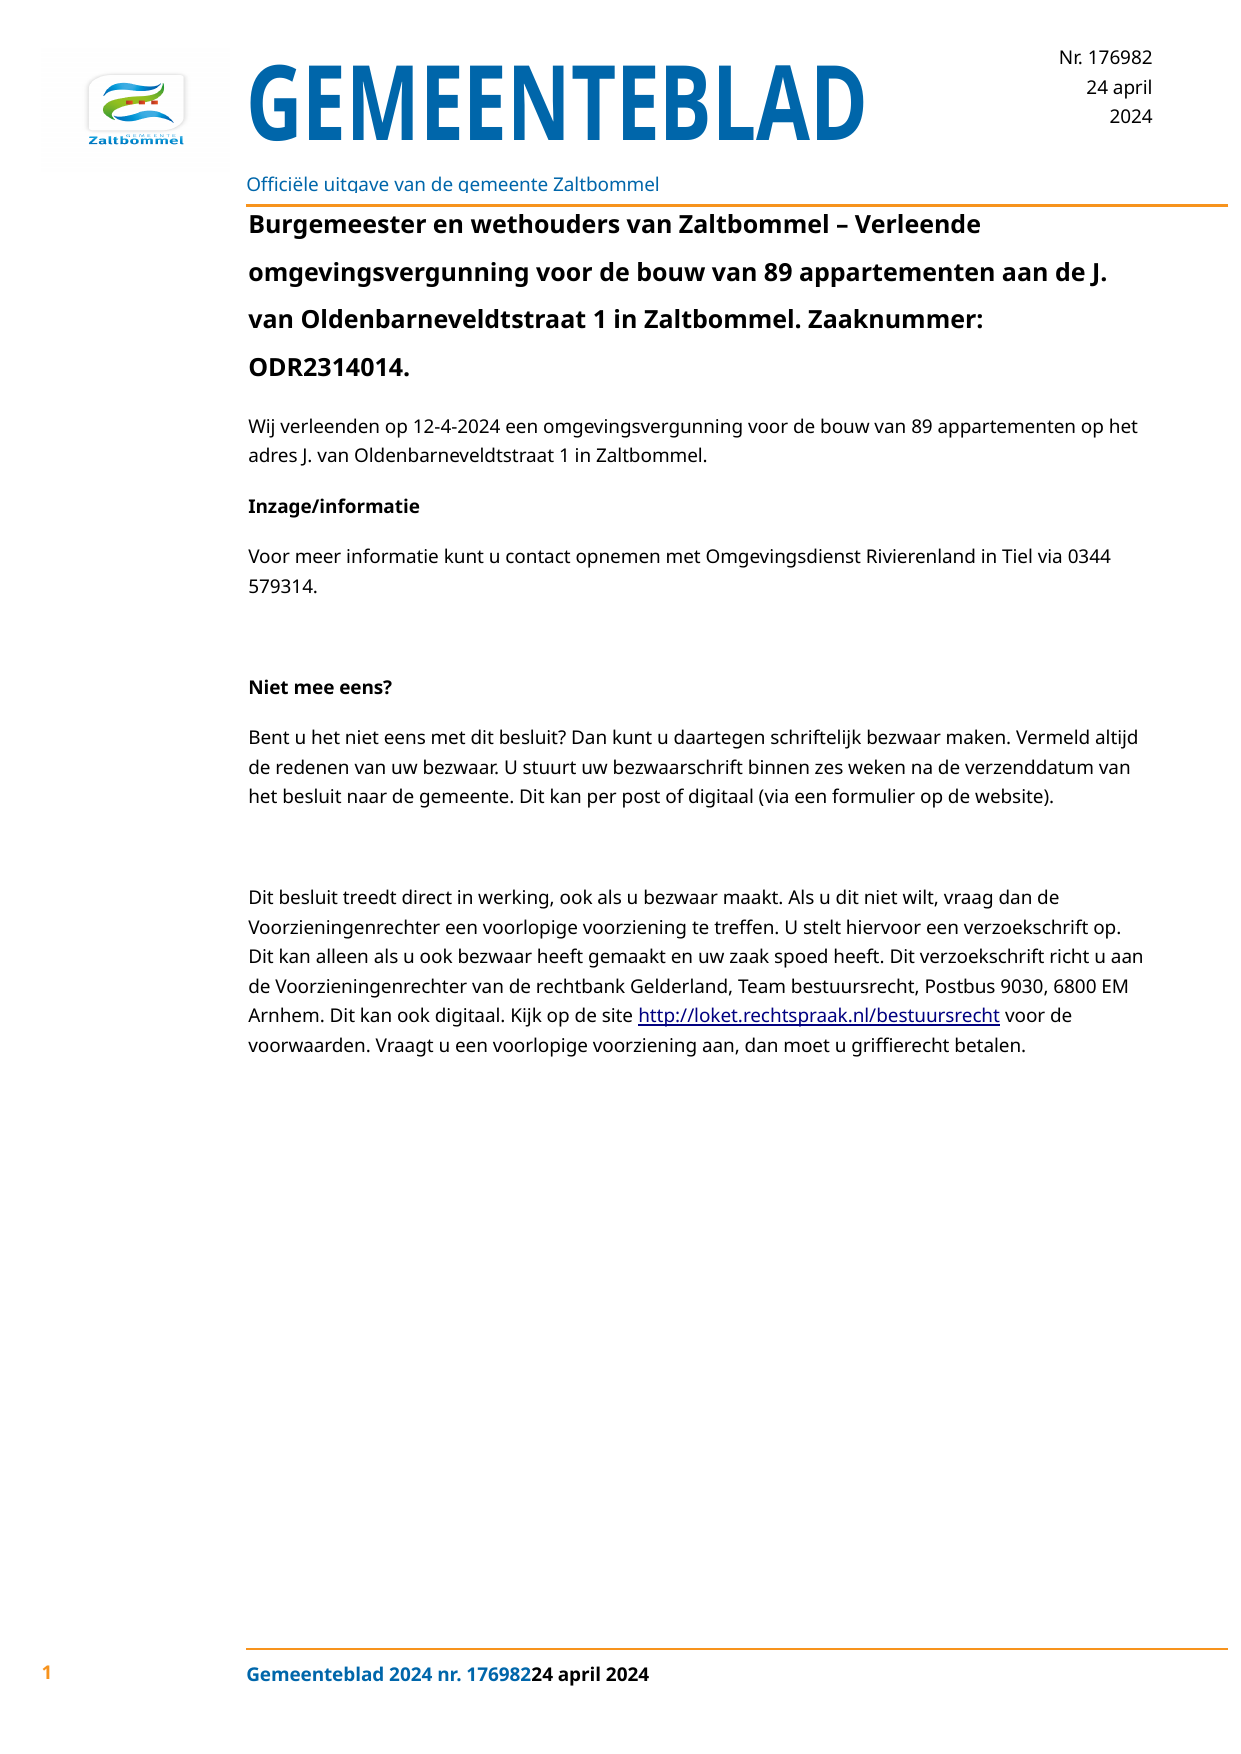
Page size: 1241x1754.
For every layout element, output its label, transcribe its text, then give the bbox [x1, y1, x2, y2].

text Burgemeester en wethouders van Zaltbommel – Verleende omgevingsvergunning voor de bouw van 89 appartementen aan de J. van Oldenbarneveldtstraat 1 in Zaltbommel. Zaaknummer: ODR2314014. [248, 207, 1152, 384]
text Wij verleenden op 12-4-2024 een omgevingsvergunning voor de bouw van 89 appartementen op het adres J. van Oldenbarneveldtstraat 1 in Zaltbommel. [248, 413, 1152, 468]
text Dit besluit treedt direct in werking, ook als u bezwaar maakt. Als u dit niet wilt, vraag dan de Voorzieningenrechter een voorlopige voorziening te treffen. U stelt hiervoor een verzoekschrift op. Dit kan alleen als u ook bezwaar heeft gemaakt en uw zaak spoed heeft. Dit verzoekschrift richt u aan de Voorzieningenrechter van de rechtbank Gelderland, Team bestuursrecht, Postbus 9030, 6800 EM Arnhem. Dit kan ook digitaal. Kijk op de site http://loket.rechtspraak.nl/bestuursrecht voor de voorwaarden. Vraagt u een voorlopige voorziening aan, dan moet u griffierecht betalen. [248, 884, 1152, 1058]
text Bent u het niet eens met dit besluit? Dan kunt u daartegen schriftelijk bezwaar maken. Vermeld altijd de redenen van uw bezwaar. U stuurt uw bezwaarschrift binnen zes weken na de verzenddatum van het besluit naar de gemeente. Dit kan per post of digitaal (via een formulier op de website). [248, 724, 1152, 809]
text Voor meer informatie kunt u contact opnemen met Omgevingsdienst Rivierenland in Tiel via 0344 579314. [248, 543, 1152, 599]
text Niet mee eens? [248, 674, 1152, 700]
text Inzage/informatie [248, 493, 1152, 519]
picture [41, 47, 231, 172]
